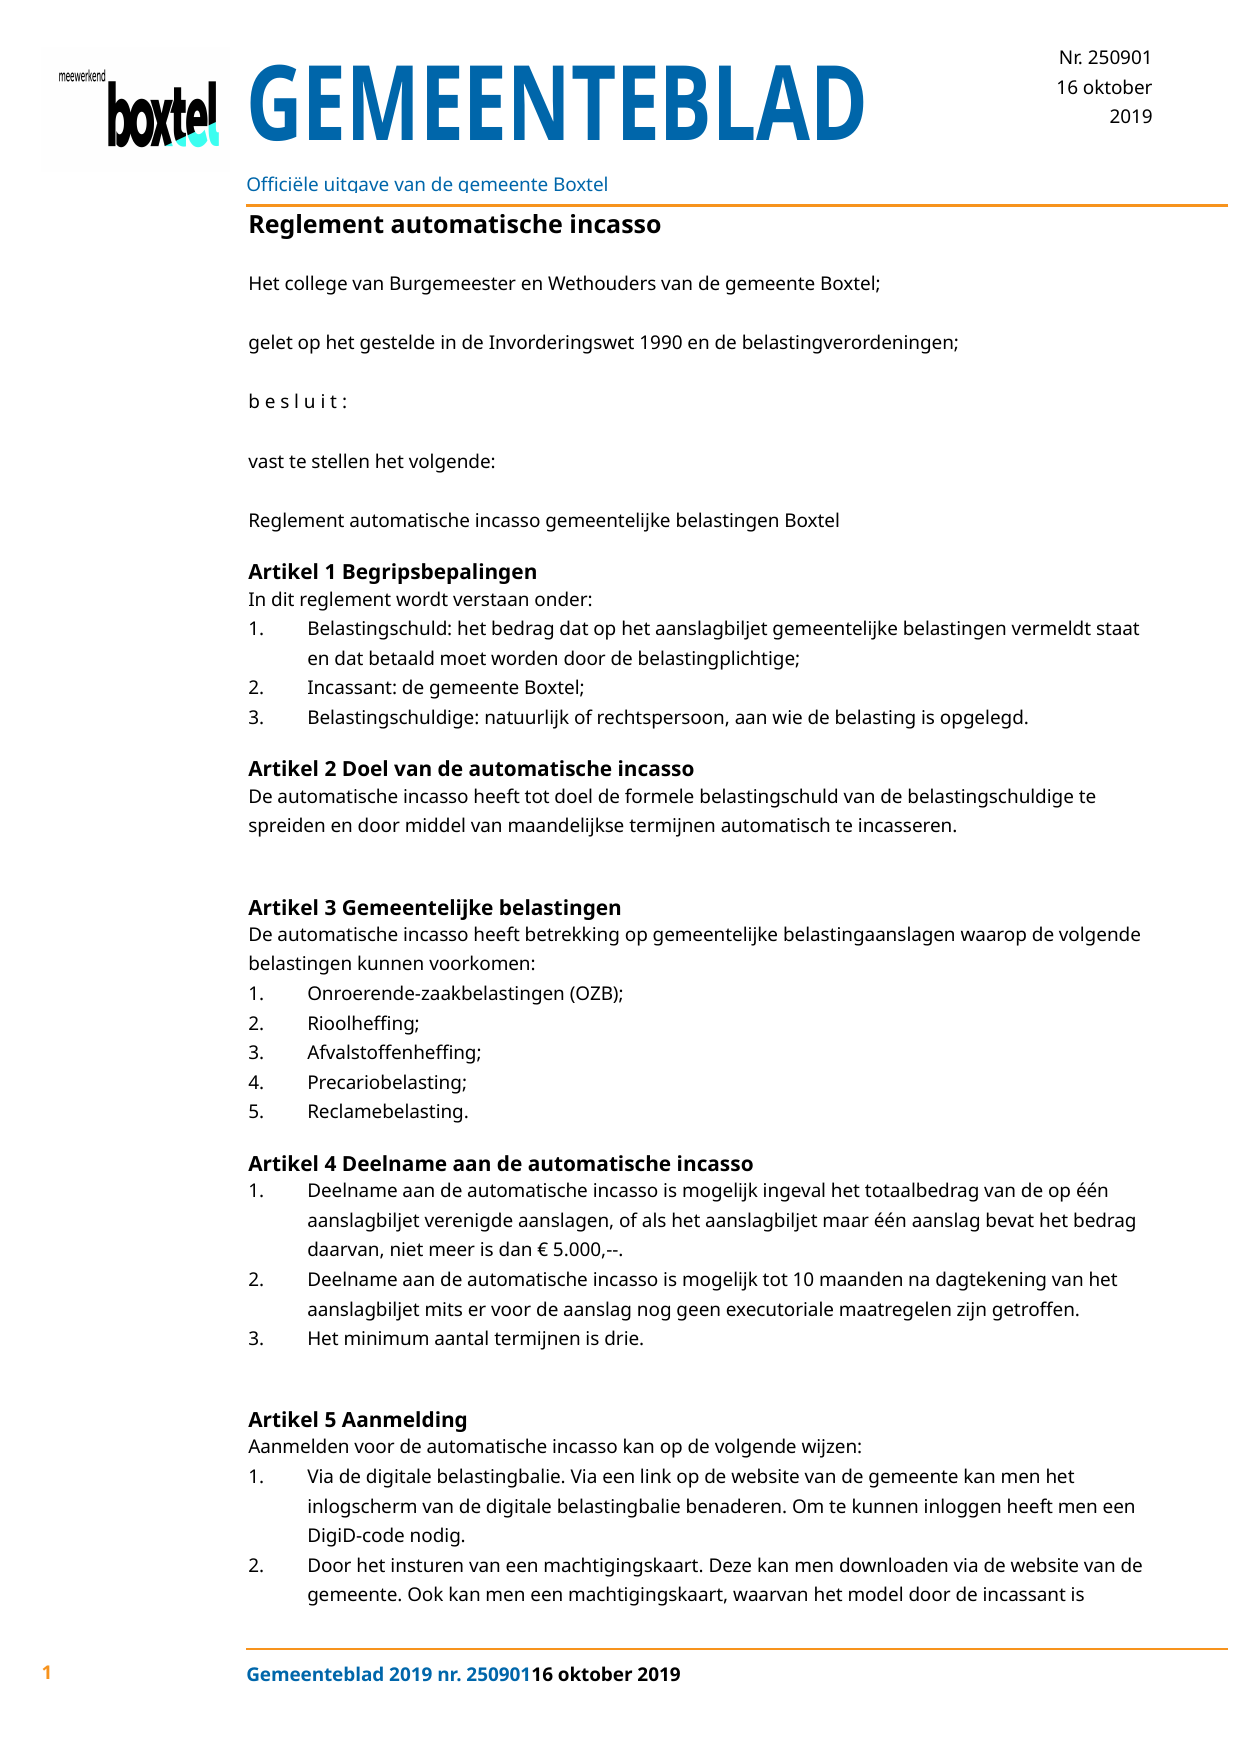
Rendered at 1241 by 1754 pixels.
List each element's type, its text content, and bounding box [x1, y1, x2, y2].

text Artikel 3 Gemeentelijke belastingen [248, 893, 1152, 921]
text vast te stellen het volgende: [248, 448, 1152, 473]
text Reglement automatische incasso [248, 207, 1152, 241]
list Rioolheffing; [248, 1010, 1152, 1036]
list Belastingschuldige: natuurlijk of rechtspersoon, aan wie de belasting is opgelegd. [248, 704, 1152, 730]
text De automatische incasso heeft tot doel de formele belastingschuld van de belastingschuldige te spreiden en door middel van maandelijkse termijnen automatisch te incasseren. [248, 783, 1152, 838]
list Deelname aan de automatische incasso is mogelijk ingeval het totaalbedrag van de op één aanslagbiljet verenigde aanslagen, of als het aanslagbiljet maar één aanslag bevat het bedrag daarvan, niet meer is dan € 5.000,--. [248, 1177, 1152, 1262]
list Het minimum aantal termijnen is drie. [248, 1325, 1152, 1351]
list Door het insturen van een machtigingskaart. Deze kan men downloaden via de website van de gemeente. Ook kan men een machtigingskaart, waarvan het model door de incassant is [248, 1552, 1152, 1607]
list Reclamebelasting. [248, 1098, 1152, 1124]
text Artikel 2 Doel van de automatische incasso [248, 754, 1152, 783]
list Afvalstoffenheffing; [248, 1039, 1152, 1065]
text gelet op het gestelde in de Invorderingswet 1990 en de belastingverordeningen; [248, 329, 1152, 355]
text Artikel 1 Begripsbepalingen [248, 557, 1152, 586]
list Deelname aan de automatische incasso is mogelijk tot 10 maanden na dagtekening van het aanslagbiljet mits er voor de aanslag nog geen executoriale maatregelen zijn getroffen. [248, 1266, 1152, 1321]
text Aanmelden voor de automatische incasso kan op de volgende wijzen: [248, 1434, 1152, 1459]
text De automatische incasso heeft betrekking op gemeentelijke belastingaanslagen waarop de volgende belastingen kunnen voorkomen: [248, 921, 1152, 976]
text In dit reglement wordt verstaan onder: [248, 586, 1152, 612]
text Artikel 4 Deelname aan de automatische incasso [248, 1149, 1152, 1177]
list Precariobelasting; [248, 1069, 1152, 1095]
list Via de digitale belastingbalie. Via een link op de website van de gemeente kan men het inlogscherm van de digitale belastingbalie benaderen. Om te kunnen inloggen heeft men een DigiD-code nodig. [248, 1463, 1152, 1548]
picture [41, 47, 231, 172]
text Artikel 5 Aanmelding [248, 1405, 1152, 1434]
list Incassant: de gemeente Boxtel; [248, 674, 1152, 700]
list Onroerende-zaakbelastingen (OZB); [248, 980, 1152, 1006]
text Het college van Burgemeester en Wethouders van de gemeente Boxtel; [248, 270, 1152, 296]
text Reglement automatische incasso gemeentelijke belastingen Boxtel [248, 507, 1152, 533]
text b e s l u i t : [248, 389, 1152, 414]
list Belastingschuld: het bedrag dat op het aanslagbiljet gemeentelijke belastingen vermeldt staat en dat betaald moet worden door de belastingplichtige; [248, 615, 1152, 671]
